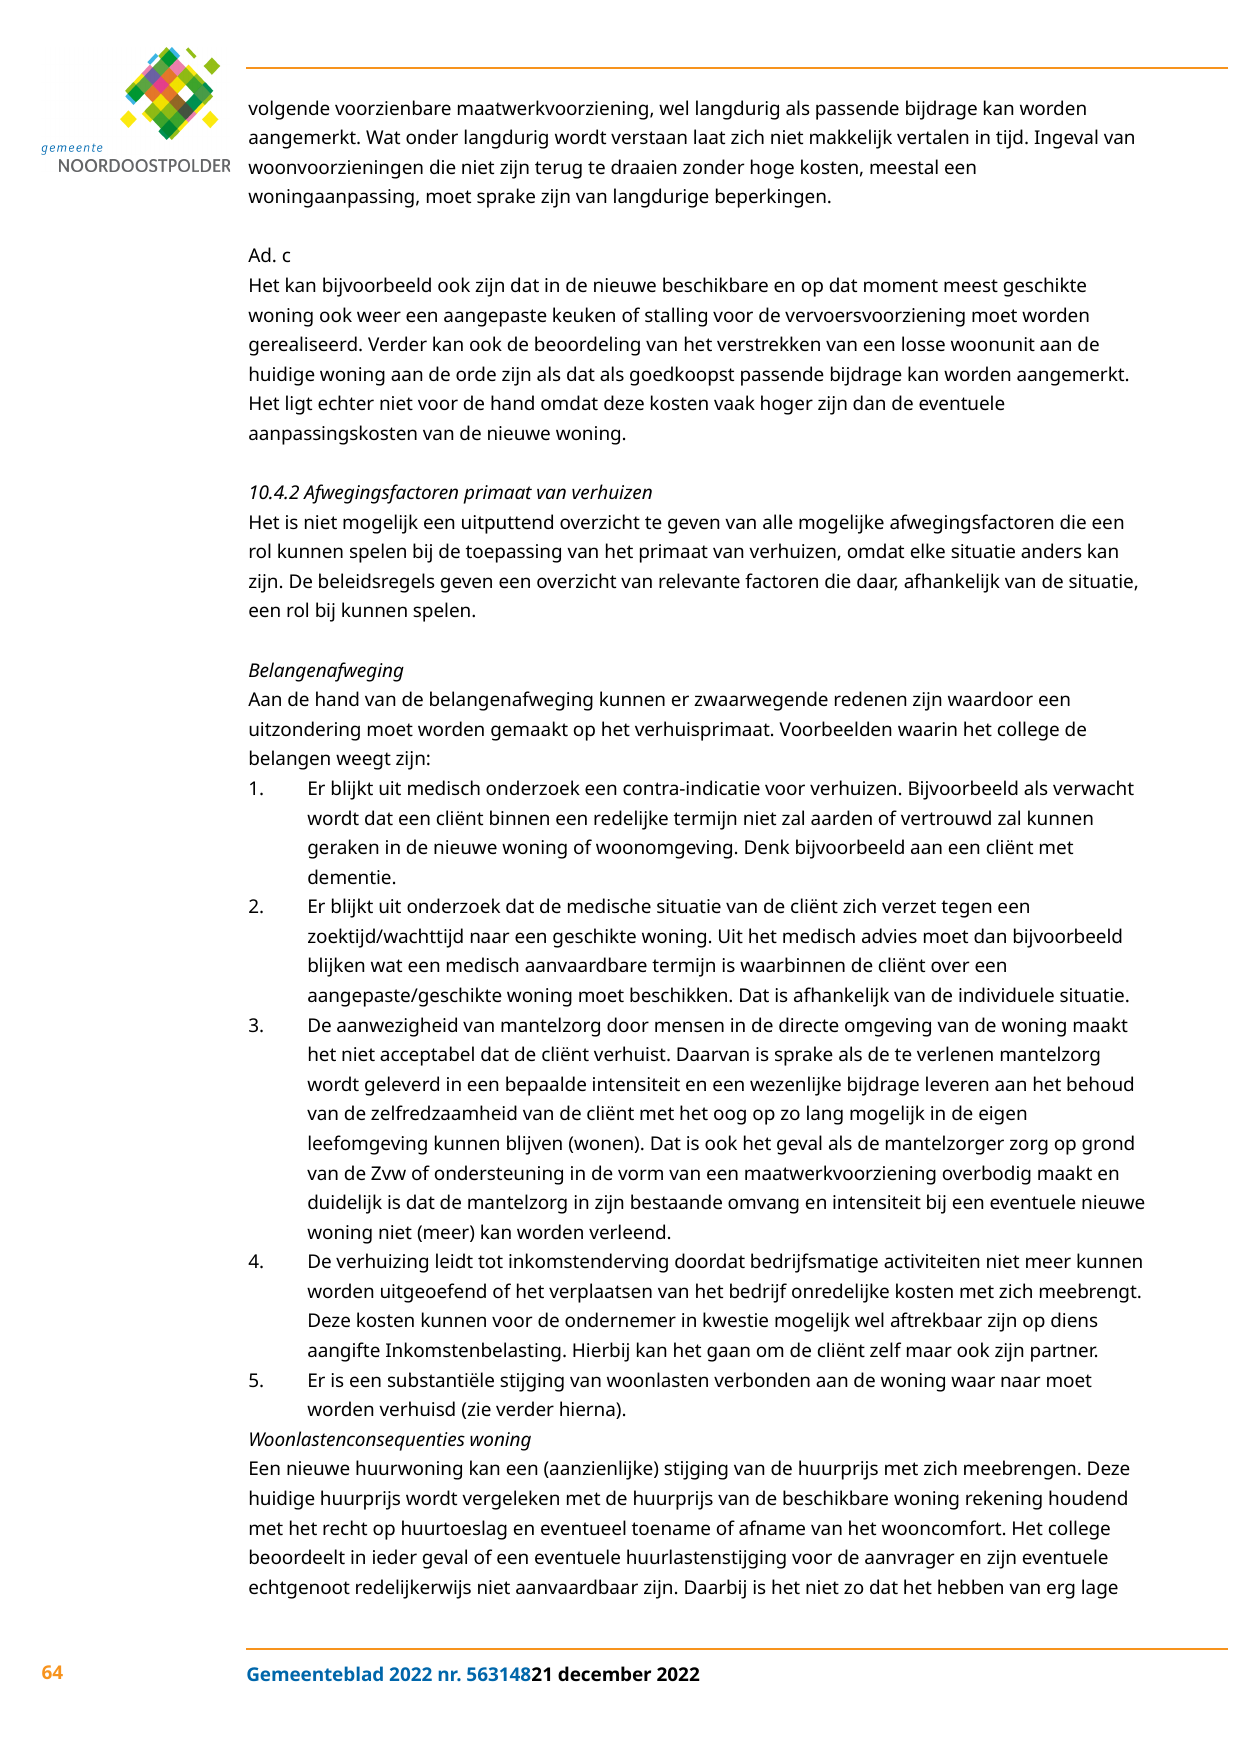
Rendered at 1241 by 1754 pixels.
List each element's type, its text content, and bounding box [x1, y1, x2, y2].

text 10.4.2 Afwegingsfactoren primaat van verhuizen [248, 479, 1152, 505]
text Het kan bijvoorbeeld ook zijn dat in de nieuwe beschikbare en op dat moment meest geschikte woning ook weer een aangepaste keuken of stalling voor de vervoersvoorziening moet worden gerealiseerd. Verder kan ook de beoordeling van het verstrekken van een losse woonunit aan de huidige woning aan de orde zijn als dat als goedkoopst passende bijdrage kan worden aangemerkt. Het ligt echter niet voor de hand omdat deze kosten vaak hoger zijn dan de eventuele aanpassingskosten van de nieuwe woning. [248, 272, 1152, 446]
text Ad. c [248, 243, 1152, 268]
text Woonlastenconsequenties woning [248, 1426, 1152, 1452]
list Er blijkt uit onderzoek dat de medische situatie van de cliënt zich verzet tegen een zoektijd/wachttijd naar een geschikte woning. Uit het medisch advies moet dan bijvoorbeeld blijken wat een medisch aanvaardbare termijn is waarbinnen de cliënt over een aangepaste/geschikte woning moet beschikken. Dat is afhankelijk van de individuele situatie. [248, 893, 1152, 1008]
list Er blijkt uit medisch onderzoek een contra-indicatie voor verhuizen. Bijvoorbeeld als verwacht wordt dat een cliënt binnen een redelijke termijn niet zal aarden of vertrouwd zal kunnen geraken in de nieuwe woning of woonomgeving. Denk bijvoorbeeld aan een cliënt met dementie. [248, 775, 1152, 890]
text volgende voorzienbare maatwerkvoorziening, wel langdurig als passende bijdrage kan worden aangemerkt. Wat onder langdurig wordt verstaan laat zich niet makkelijk vertalen in tijd. Ingeval van woonvoorzieningen die niet zijn terug te draaien zonder hoge kosten, meestal een woningaanpassing, moet sprake zijn van langdurige beperkingen. [248, 95, 1152, 209]
list Er is een substantiële stijging van woonlasten verbonden aan de woning waar naar moet worden verhuisd (zie verder hierna). [248, 1367, 1152, 1422]
list De aanwezigheid van mantelzorg door mensen in de directe omgeving van de woning maakt het niet acceptabel dat de cliënt verhuist. Daarvan is sprake als de te verlenen mantelzorg wordt geleverd in een bepaalde intensiteit en een wezenlijke bijdrage leveren aan het behoud van de zelfredzaamheid van de cliënt met het oog op zo lang mogelijk in de eigen leefomgeving kunnen blijven (wonen). Dat is ook het geval als de mantelzorger zorg op grond van de Zvw of ondersteuning in de vorm van een maatwerkvoorziening overbodig maakt en duidelijk is dat de mantelzorg in zijn bestaande omvang en intensiteit bij een eventuele nieuwe woning niet (meer) kan worden verleend. [248, 1012, 1152, 1245]
picture [41, 47, 231, 172]
text Een nieuwe huurwoning kan een (aanzienlijke) stijging van de huurprijs met zich meebrengen. Deze huidige huurprijs wordt vergeleken met de huurprijs van de beschikbare woning rekening houdend met het recht op huurtoeslag en eventueel toename of afname van het wooncomfort. Het college beoordeelt in ieder geval of een eventuele huurlastenstijging voor de aanvrager en zijn eventuele echtgenoot redelijkerwijs niet aanvaardbaar zijn. Daarbij is het niet zo dat het hebben van erg lage [248, 1456, 1152, 1600]
text Aan de hand van de belangenafweging kunnen er zwaarwegende redenen zijn waardoor een uitzondering moet worden gemaakt op het verhuisprimaat. Voorbeelden waarin het college de belangen weegt zijn: [248, 686, 1152, 771]
list De verhuizing leidt tot inkomstenderving doordat bedrijfsmatige activiteiten niet meer kunnen worden uitgeoefend of het verplaatsen van het bedrijf onredelijke kosten met zich meebrengt. Deze kosten kunnen voor de ondernemer in kwestie mogelijk wel aftrekbaar zijn op diens aangifte Inkomstenbelasting. Hierbij kan het gaan om de cliënt zelf maar ook zijn partner. [248, 1248, 1152, 1363]
text Belangenafweging [248, 657, 1152, 683]
text Het is niet mogelijk een uitputtend overzicht te geven van alle mogelijke afwegingsfactoren die een rol kunnen spelen bij de toepassing van het primaat van verhuizen, omdat elke situatie anders kan zijn. De beleidsregels geven een overzicht van relevante factoren die daar, afhankelijk van de situatie, een rol bij kunnen spelen. [248, 509, 1152, 623]
